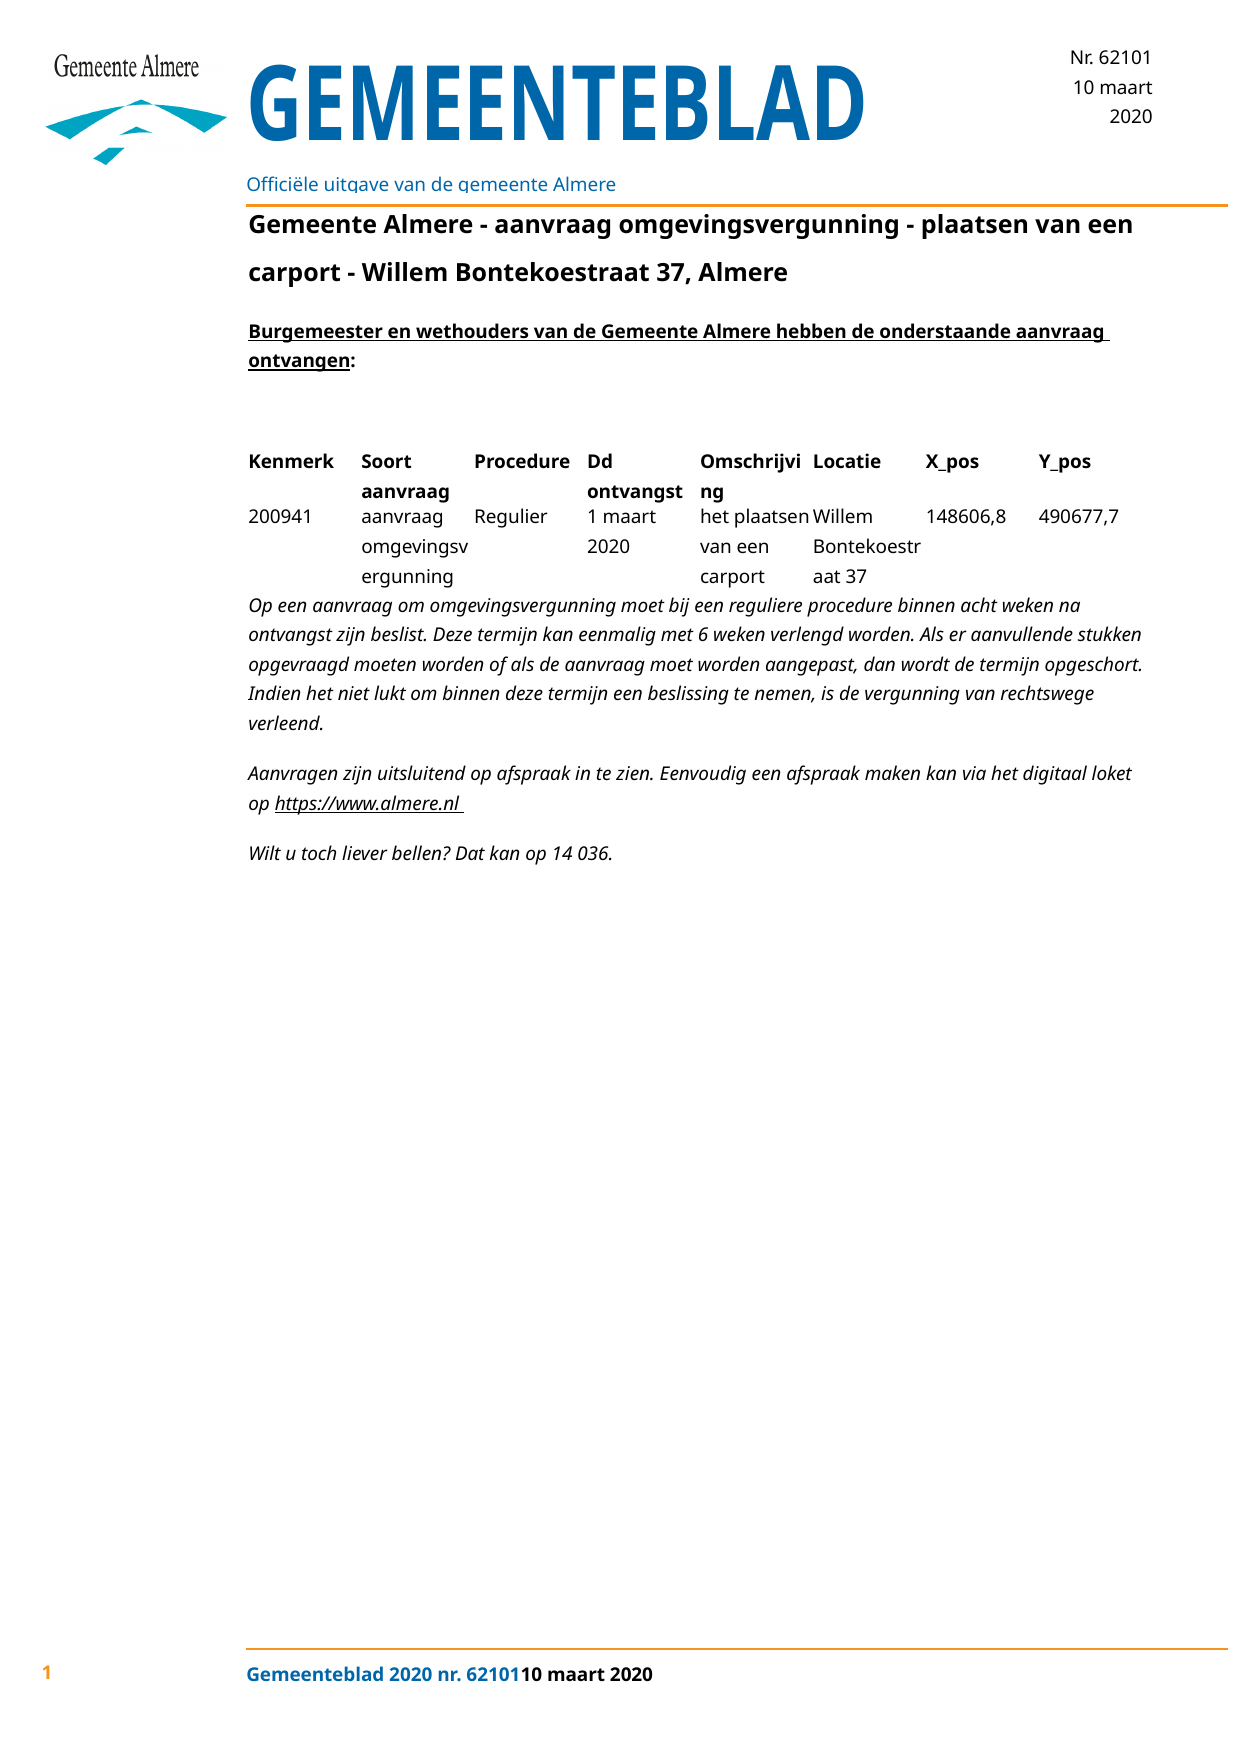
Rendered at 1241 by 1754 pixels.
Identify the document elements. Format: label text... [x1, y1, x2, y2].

table_header Kenmerk [248, 449, 361, 504]
text Wilt u toch liever bellen? Dat kan op 14 036. [248, 841, 1152, 866]
table_cell aanvraag omgevingsvergunning [361, 504, 474, 589]
text Aanvragen zijn uitsluitend op afspraak in te zien. Eenvoudig een afspraak maken kan via het digitaal loket op https://www.almere.nl [248, 761, 1152, 816]
table_header Procedure [474, 449, 587, 504]
table_header Locatie [813, 449, 926, 504]
table_cell 148606,8 [926, 504, 1038, 589]
table_header Y_pos [1039, 449, 1152, 504]
table_cell 490677,7 [1039, 504, 1152, 589]
table_cell het plaatsen van een carport [700, 504, 813, 589]
table_header Omschrijving [700, 449, 813, 504]
table_cell Willem Bontekoestraat 37 [813, 504, 926, 589]
table_header Soort aanvraag [361, 449, 474, 504]
text Burgemeester en wethouders van de Gemeente Almere hebben de onderstaande aanvraag ontvangen: [248, 318, 1152, 373]
picture [41, 47, 231, 172]
table_cell 200941 [248, 504, 361, 589]
text Op een aanvraag om omgevingsvergunning moet bij een reguliere procedure binnen acht weken na ontvangst zijn beslist. Deze termijn kan eenmalig met 6 weken verlengd worden. Als er aanvullende stukken opgevraagd moeten worden of als de aanvraag moet worden aangepast, dan wordt de termijn opgeschort. Indien het niet lukt om binnen deze termijn een beslissing te nemen, is de vergunning van rechtswege verleend. [248, 592, 1152, 736]
text Gemeente Almere - aanvraag omgevingsvergunning - plaatsen van een carport - Willem Bontekoestraat 37, Almere [248, 207, 1152, 288]
table_header Dd ontvangst [587, 449, 700, 504]
table_cell 1 maart 2020 [587, 504, 700, 589]
table_header X_pos [926, 449, 1038, 504]
table_cell Regulier [474, 504, 587, 589]
